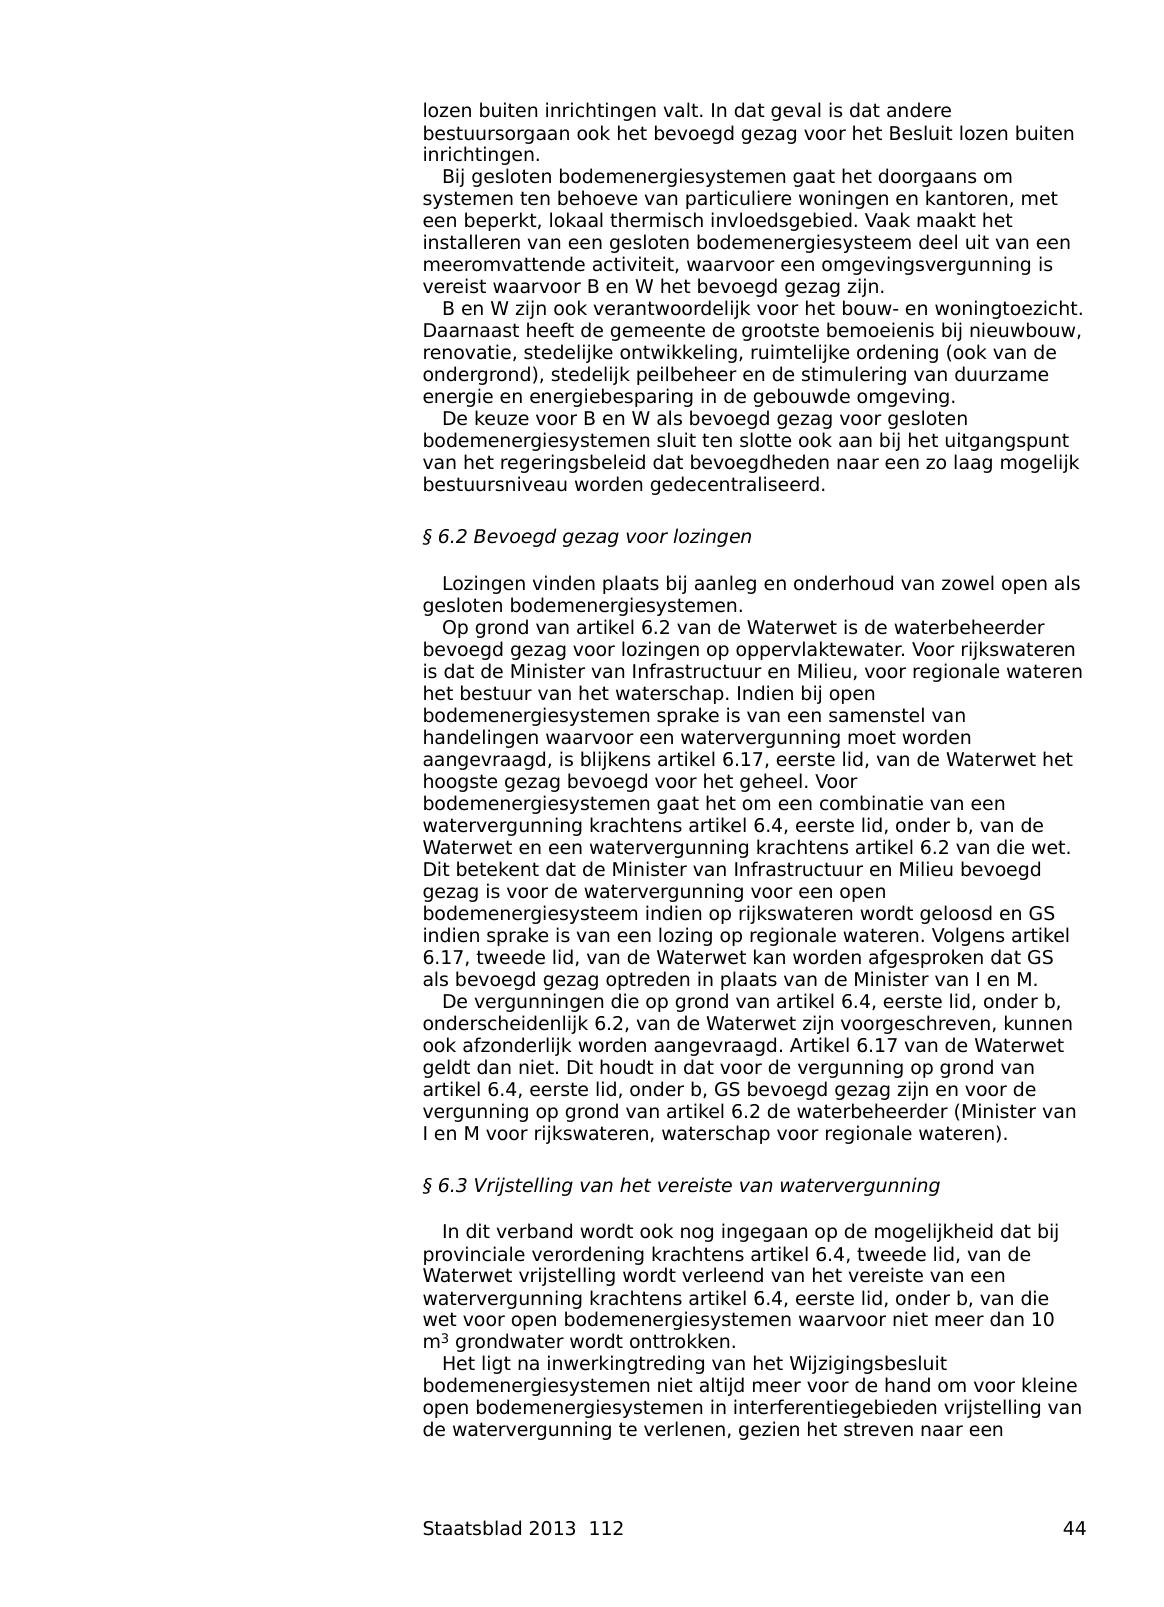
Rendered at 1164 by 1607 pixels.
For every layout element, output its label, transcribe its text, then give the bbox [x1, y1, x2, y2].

text Op grond van artikel 6.2 van de Waterwet is de waterbeheerder bevoegd gezag voor lozingen op oppervlaktewater. Voor rijkswateren is dat de Minister van Infrastructuur en Milieu, voor regionale wateren het bestuur van het waterschap. Indien bij open bodemenergiesystemen sprake is van een samenstel van handelingen waarvoor een watervergunning moet worden aangevraagd, is blijkens artikel 6.17, eerste lid, van de Waterwet het hoogste gezag bevoegd voor het geheel. Voor bodemenergiesystemen gaat het om een combinatie van een watervergunning krachtens artikel 6.4, eerste lid, onder b, van de Waterwet en een watervergunning krachtens artikel 6.2 van die wet. Dit betekent dat de Minister van Infrastructuur en Milieu bevoegd gezag is voor de watervergunning voor een open bodemenergiesysteem indien op rijkswateren wordt geloosd en GS indien sprake is van een lozing op regionale wateren. Volgens artikel 6.17, tweede lid, van de Waterwet kan worden afgesproken dat GS als bevoegd gezag optreden in plaats van de Minister van I en M. [422, 617, 1087, 991]
text Bij gesloten bodemenergiesystemen gaat het doorgaans om systemen ten behoeve van particuliere woningen en kantoren, met een beperkt, lokaal thermisch invloedsgebied. Vaak maakt het installeren van een gesloten bodemenergiesysteem deel uit van een meeromvattende activiteit, waarvoor een omgevingsvergunning is vereist waarvoor B en W het bevoegd gezag zijn. [422, 166, 1087, 298]
text lozen buiten inrichtingen valt. In dat geval is dat andere bestuursorgaan ook het bevoegd gezag voor het Besluit lozen buiten inrichtingen. [422, 100, 1087, 166]
text De vergunningen die op grond van artikel 6.4, eerste lid, onder b, onderscheidenlijk 6.2, van de Waterwet zijn voorgeschreven, kunnen ook afzonderlijk worden aangevraagd. Artikel 6.17 van de Waterwet geldt dan niet. Dit houdt in dat voor de vergunning op grond van artikel 6.4, eerste lid, onder b, GS bevoegd gezag zijn en voor de vergunning op grond van artikel 6.2 de waterbeheerder (Minister van I en M voor rijkswateren, waterschap voor regionale wateren). [422, 991, 1087, 1144]
text Het ligt na inwerkingtreding van het Wijzigingsbesluit bodemenergiesystemen niet altijd meer voor de hand om voor kleine open bodemenergiesystemen in interferentiegebieden vrijstelling van de watervergunning te verlenen, gezien het streven naar een [422, 1353, 1087, 1441]
text In dit verband wordt ook nog ingegaan op de mogelijkheid dat bij provinciale verordening krachtens artikel 6.4, tweede lid, van de Waterwet vrijstelling wordt verleend van het vereiste van een watervergunning krachtens artikel 6.4, eerste lid, onder b, van die wet voor open bodemenergiesystemen waarvoor niet meer dan 10 m3 grondwater wordt onttrokken. [422, 1221, 1087, 1353]
subtitle § 6.2 Bevoegd gezag voor lozingen [422, 526, 1087, 548]
text Lozingen vinden plaats bij aanleg en onderhoud van zowel open als gesloten bodemenergiesystemen. [422, 573, 1087, 617]
text De keuze voor B en W als bevoegd gezag voor gesloten bodemenergiesystemen sluit ten slotte ook aan bij het uitgangspunt van het regeringsbeleid dat bevoegdheden naar een zo laag mogelijk bestuursniveau worden gedecentraliseerd. [422, 408, 1087, 496]
subtitle § 6.3 Vrijstelling van het vereiste van watervergunning [422, 1174, 1087, 1196]
text B en W zijn ook verantwoordelijk voor het bouw- en woningtoezicht. Daarnaast heeft de gemeente de grootste bemoeienis bij nieuwbouw, renovatie, stedelijke ontwikkeling, ruimtelijke ordening (ook van de ondergrond), stedelijk peilbeheer en de stimulering van duurzame energie en energiebesparing in de gebouwde omgeving. [422, 298, 1087, 408]
